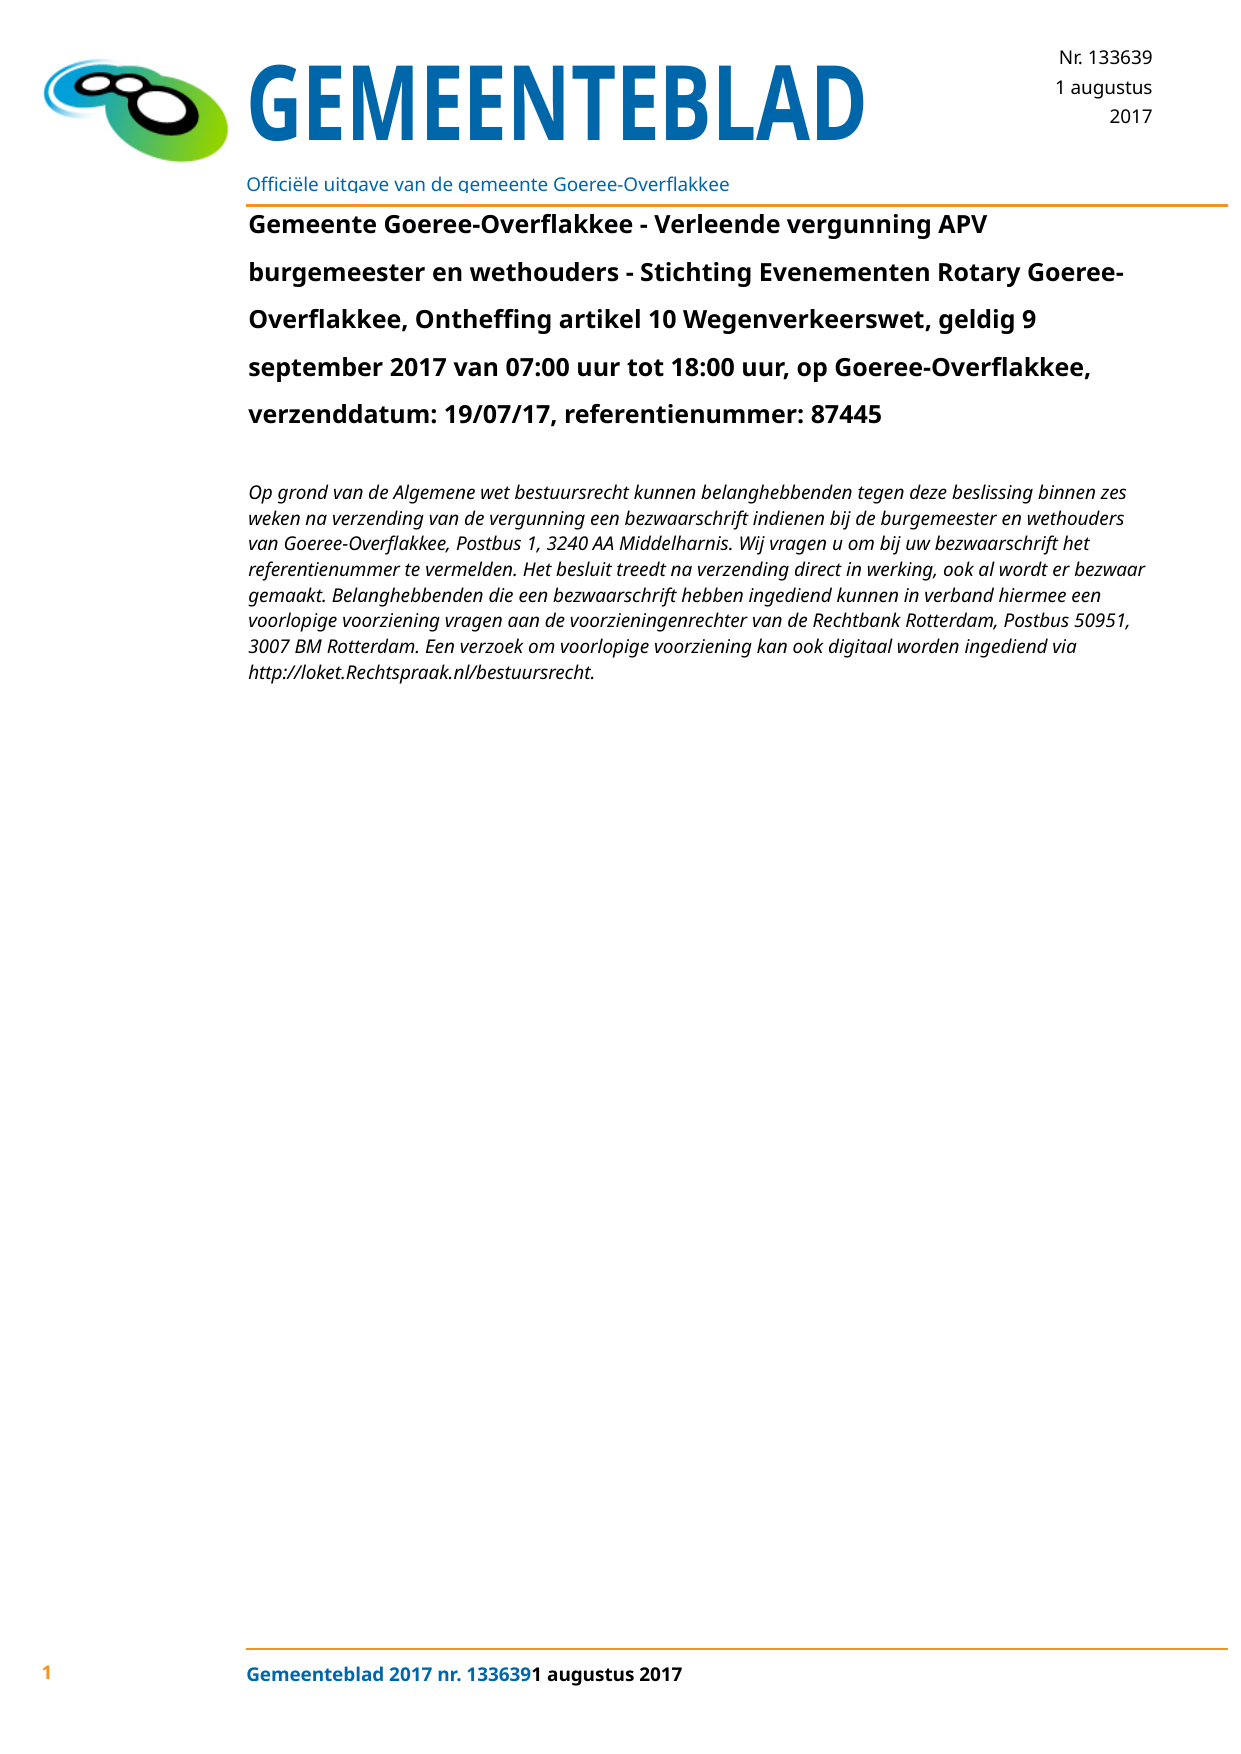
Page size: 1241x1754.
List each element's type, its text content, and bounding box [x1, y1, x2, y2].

text Op grond van de Algemene wet bestuursrecht kunnen belanghebbenden tegen deze beslissing binnen zes weken na verzending van de vergunning een bezwaarschrift indienen bij de burgemeester en wethouders van Goeree-Overflakkee, Postbus 1, 3240 AA Middelharnis. Wij vragen u om bij uw bezwaarschrift het referentienummer te vermelden. Het besluit treedt na verzending direct in werking, ook al wordt er bezwaar gemaakt. Belanghebbenden die een bezwaarschrift hebben ingediend kunnen in verband hiermee een voorlopige voorziening vragen aan de voorzieningenrechter van de Rechtbank Rotterdam, Postbus 50951, 3007 BM Rotterdam. Een verzoek om voorlopige voorziening kan ook digitaal worden ingediend via http://loket.Rechtspraak.nl/bestuursrecht. [248, 479, 1152, 685]
text Gemeente Goeree-Overflakkee - Verleende vergunning APV burgemeester en wethouders - Stichting Evenementen Rotary Goeree-Overflakkee, Ontheffing artikel 10 Wegenverkeerswet, geldig 9 september 2017 van 07:00 uur tot 18:00 uur, op Goeree-Overflakkee, verzenddatum: 19/07/17, referentienummer: 87445 [248, 207, 1152, 431]
picture [41, 47, 231, 172]
